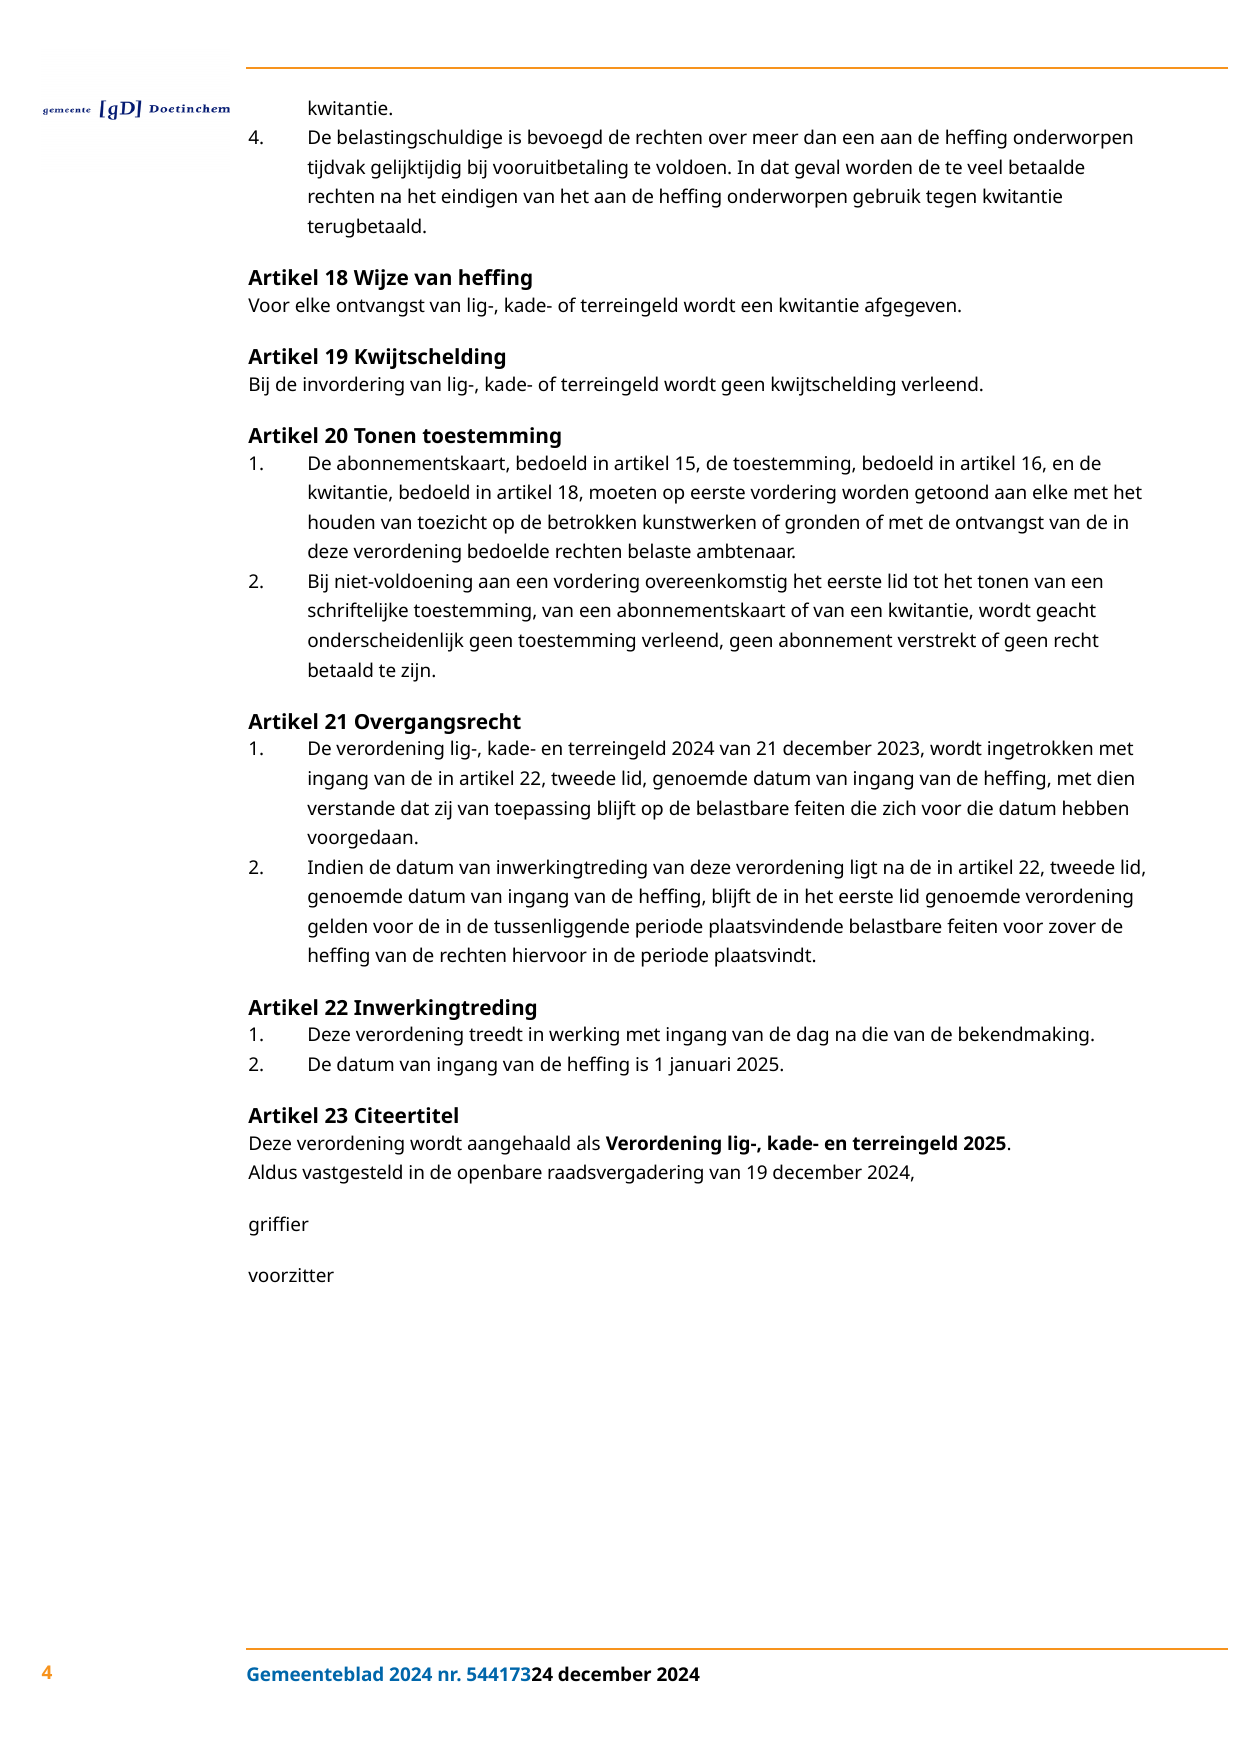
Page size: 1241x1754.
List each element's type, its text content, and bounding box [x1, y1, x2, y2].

text voorzitter [248, 1262, 1152, 1288]
list Bij niet-voldoening aan een vordering overeenkomstig het eerste lid tot het tonen van een schriftelijke toestemming, van een abonnementskaart of van een kwitantie, wordt geacht onderscheidenlijk geen toestemming verleend, geen abonnement verstrekt of geen recht betaald te zijn. [248, 568, 1152, 682]
text Artikel 18 Wijze van heffing [248, 263, 1152, 292]
list Indien de datum van inwerkingtreding van deze verordening ligt na de in artikel 22, tweede lid, genoemde datum van ingang van de heffing, blijft de in het eerste lid genoemde verordening gelden voor de in de tussenliggende periode plaatsvindende belastbare feiten voor zover de heffing van de rechten hiervoor in de periode plaatsvindt. [248, 854, 1152, 968]
list De datum van ingang van de heffing is 1 januari 2025. [248, 1051, 1152, 1077]
text Artikel 19 Kwijtschelding [248, 342, 1152, 371]
text Deze verordening wordt aangehaald als Verordening lig-, kade- en terreingeld 2025. [248, 1130, 1152, 1156]
picture [41, 47, 231, 172]
text griffier [248, 1211, 1152, 1237]
list Deze verordening treedt in werking met ingang van de dag na die van de bekendmaking. [248, 1022, 1152, 1047]
list De verordening lig-, kade- en terreingeld 2024 van 21 december 2023, wordt ingetrokken met ingang van de in artikel 22, tweede lid, genoemde datum van ingang van de heffing, met dien verstande dat zij van toepassing blijft op de belastbare feiten die zich voor die datum hebben voorgedaan. [248, 736, 1152, 850]
text Bij de invordering van lig-, kade- of terreingeld wordt geen kwijtschelding verleend. [248, 371, 1152, 397]
text Artikel 23 Citeertitel [248, 1102, 1152, 1130]
text Artikel 22 Inwerkingtreding [248, 993, 1152, 1022]
text Aldus vastgesteld in de openbare raadsvergadering van 19 december 2024, [248, 1159, 1152, 1185]
text Artikel 21 Overgangsrecht [248, 707, 1152, 736]
list De abonnementskaart, bedoeld in artikel 15, de toestemming, bedoeld in artikel 16, en de kwitantie, bedoeld in artikel 18, moeten op eerste vordering worden getoond aan elke met het houden van toezicht op de betrokken kunstwerken of gronden of met de ontvangst van de in deze verordening bedoelde rechten belaste ambtenaar. [248, 450, 1152, 564]
text Artikel 20 Tonen toestemming [248, 421, 1152, 450]
list kwitantie. [248, 95, 1152, 121]
text Voor elke ontvangst van lig-, kade- of terreingeld wordt een kwitantie afgegeven. [248, 292, 1152, 318]
list De belastingschuldige is bevoegd de rechten over meer dan een aan de heffing onderworpen tijdvak gelijktijdig bij vooruitbetaling te voldoen. In dat geval worden de te veel betaalde rechten na het eindigen van het aan de heffing onderworpen gebruik tegen kwitantie terugbetaald. [248, 124, 1152, 239]
